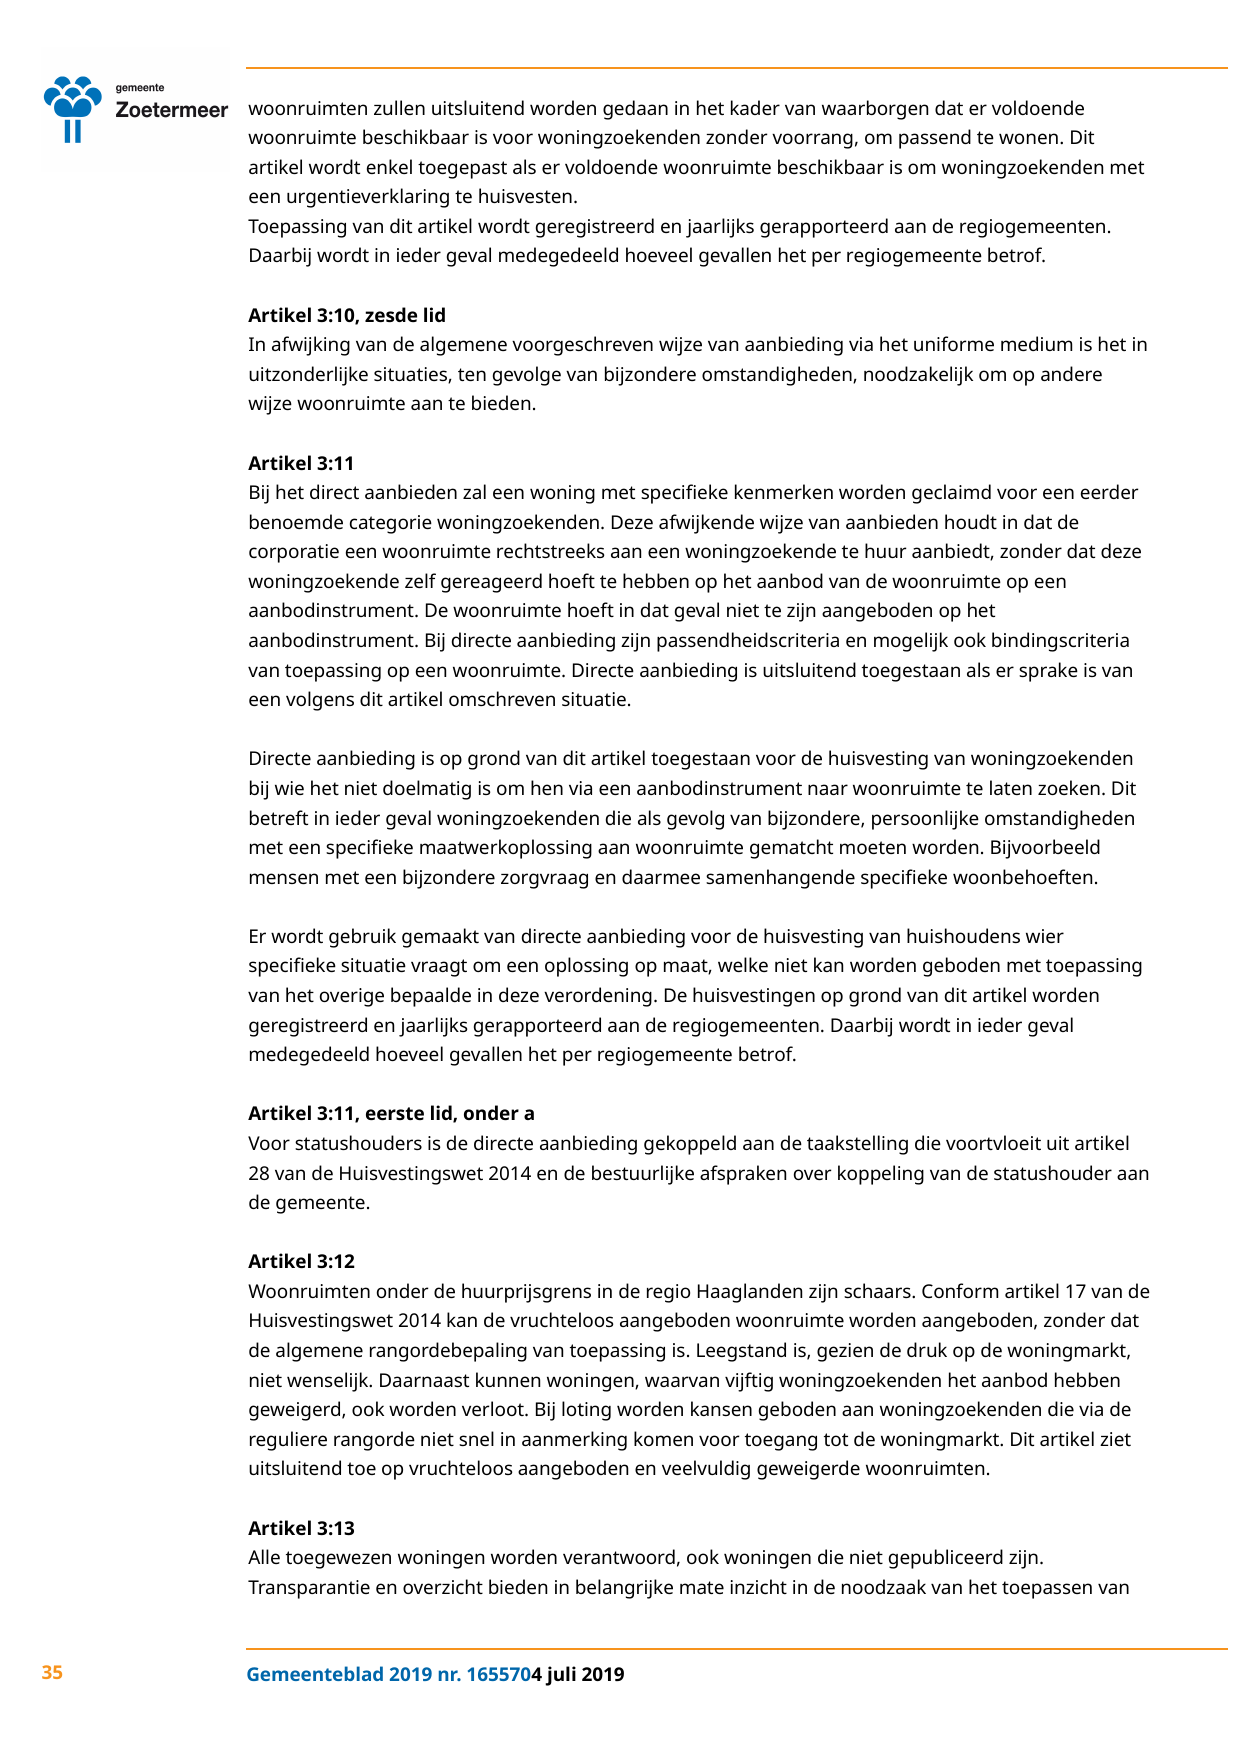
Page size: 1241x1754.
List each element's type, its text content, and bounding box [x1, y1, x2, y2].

text Er wordt gebruik gemaakt van directe aanbieding voor de huisvesting van huishoudens wier specifieke situatie vraagt om een oplossing op maat, welke niet kan worden geboden met toepassing van het overige bepaalde in deze verordening. De huisvestingen op grond van dit artikel worden geregistreerd en jaarlijks gerapporteerd aan de regiogemeenten. Daarbij wordt in ieder geval medegedeeld hoeveel gevallen het per regiogemeente betrof. [248, 923, 1152, 1067]
text Directe aanbieding is op grond van dit artikel toegestaan voor de huisvesting van woningzoekenden bij wie het niet doelmatig is om hen via een aanbodinstrument naar woonruimte te laten zoeken. Dit betreft in ieder geval woningzoekenden die als gevolg van bijzondere, persoonlijke omstandigheden met een specifieke maatwerkoplossing aan woonruimte gematcht moeten worden. Bijvoorbeeld mensen met een bijzondere zorgvraag en daarmee samenhangende specifieke woonbehoeften. [248, 746, 1152, 890]
text Artikel 3:11, eerste lid, onder a [248, 1101, 1152, 1126]
text Artikel 3:13 [248, 1515, 1152, 1541]
text Toepassing van dit artikel wordt geregistreerd en jaarlijks gerapporteerd aan de regiogemeenten. Daarbij wordt in ieder geval medegedeeld hoeveel gevallen het per regiogemeente betrof. [248, 213, 1152, 268]
text Woonruimten onder de huurprijsgrens in de regio Haaglanden zijn schaars. Conform artikel 17 van de Huisvestingswet 2014 kan de vruchteloos aangeboden woonruimte worden aangeboden, zonder dat de algemene rangordebepaling van toepassing is. Leegstand is, gezien de druk op de woningmarkt, niet wenselijk. Daarnaast kunnen woningen, waarvan vijftig woningzoekenden het aanbod hebben geweigerd, ook worden verloot. Bij loting worden kansen geboden aan woningzoekenden die via de reguliere rangorde niet snel in aanmerking komen voor toegang tot de woningmarkt. Dit artikel ziet uitsluitend toe op vruchteloos aangeboden en veelvuldig geweigerde woonruimten. [248, 1278, 1152, 1481]
text Bij het direct aanbieden zal een woning met specifieke kenmerken worden geclaimd voor een eerder benoemde categorie woningzoekenden. Deze afwijkende wijze van aanbieden houdt in dat de corporatie een woonruimte rechtstreeks aan een woningzoekende te huur aanbiedt, zonder dat deze woningzoekende zelf gereageerd hoeft te hebben op het aanbod van de woonruimte op een aanbodinstrument. De woonruimte hoeft in dat geval niet te zijn aangeboden op het aanbodinstrument. Bij directe aanbieding zijn passendheidscriteria en mogelijk ook bindingscriteria van toepassing op een woonruimte. Directe aanbieding is uitsluitend toegestaan als er sprake is van een volgens dit artikel omschreven situatie. [248, 479, 1152, 712]
text Artikel 3:12 [248, 1248, 1152, 1274]
text Alle toegewezen woningen worden verantwoord, ook woningen die niet gepubliceerd zijn. Transparantie en overzicht bieden in belangrijke mate inzicht in de noodzaak van het toepassen van [248, 1544, 1152, 1600]
text Artikel 3:11 [248, 450, 1152, 476]
picture [41, 47, 231, 172]
text Artikel 3:10, zesde lid [248, 302, 1152, 328]
text Voor statushouders is de directe aanbieding gekoppeld aan de taakstelling die voortvloeit uit artikel 28 van de Huisvestingswet 2014 en de bestuurlijke afspraken over koppeling van de statushouder aan de gemeente. [248, 1130, 1152, 1215]
text woonruimten zullen uitsluitend worden gedaan in het kader van waarborgen dat er voldoende woonruimte beschikbaar is voor woningzoekenden zonder voorrang, om passend te wonen. Dit artikel wordt enkel toegepast als er voldoende woonruimte beschikbaar is om woningzoekenden met een urgentieverklaring te huisvesten. [248, 95, 1152, 209]
text In afwijking van de algemene voorgeschreven wijze van aanbieding via het uniforme medium is het in uitzonderlijke situaties, ten gevolge van bijzondere omstandigheden, noodzakelijk om op andere wijze woonruimte aan te bieden. [248, 331, 1152, 416]
